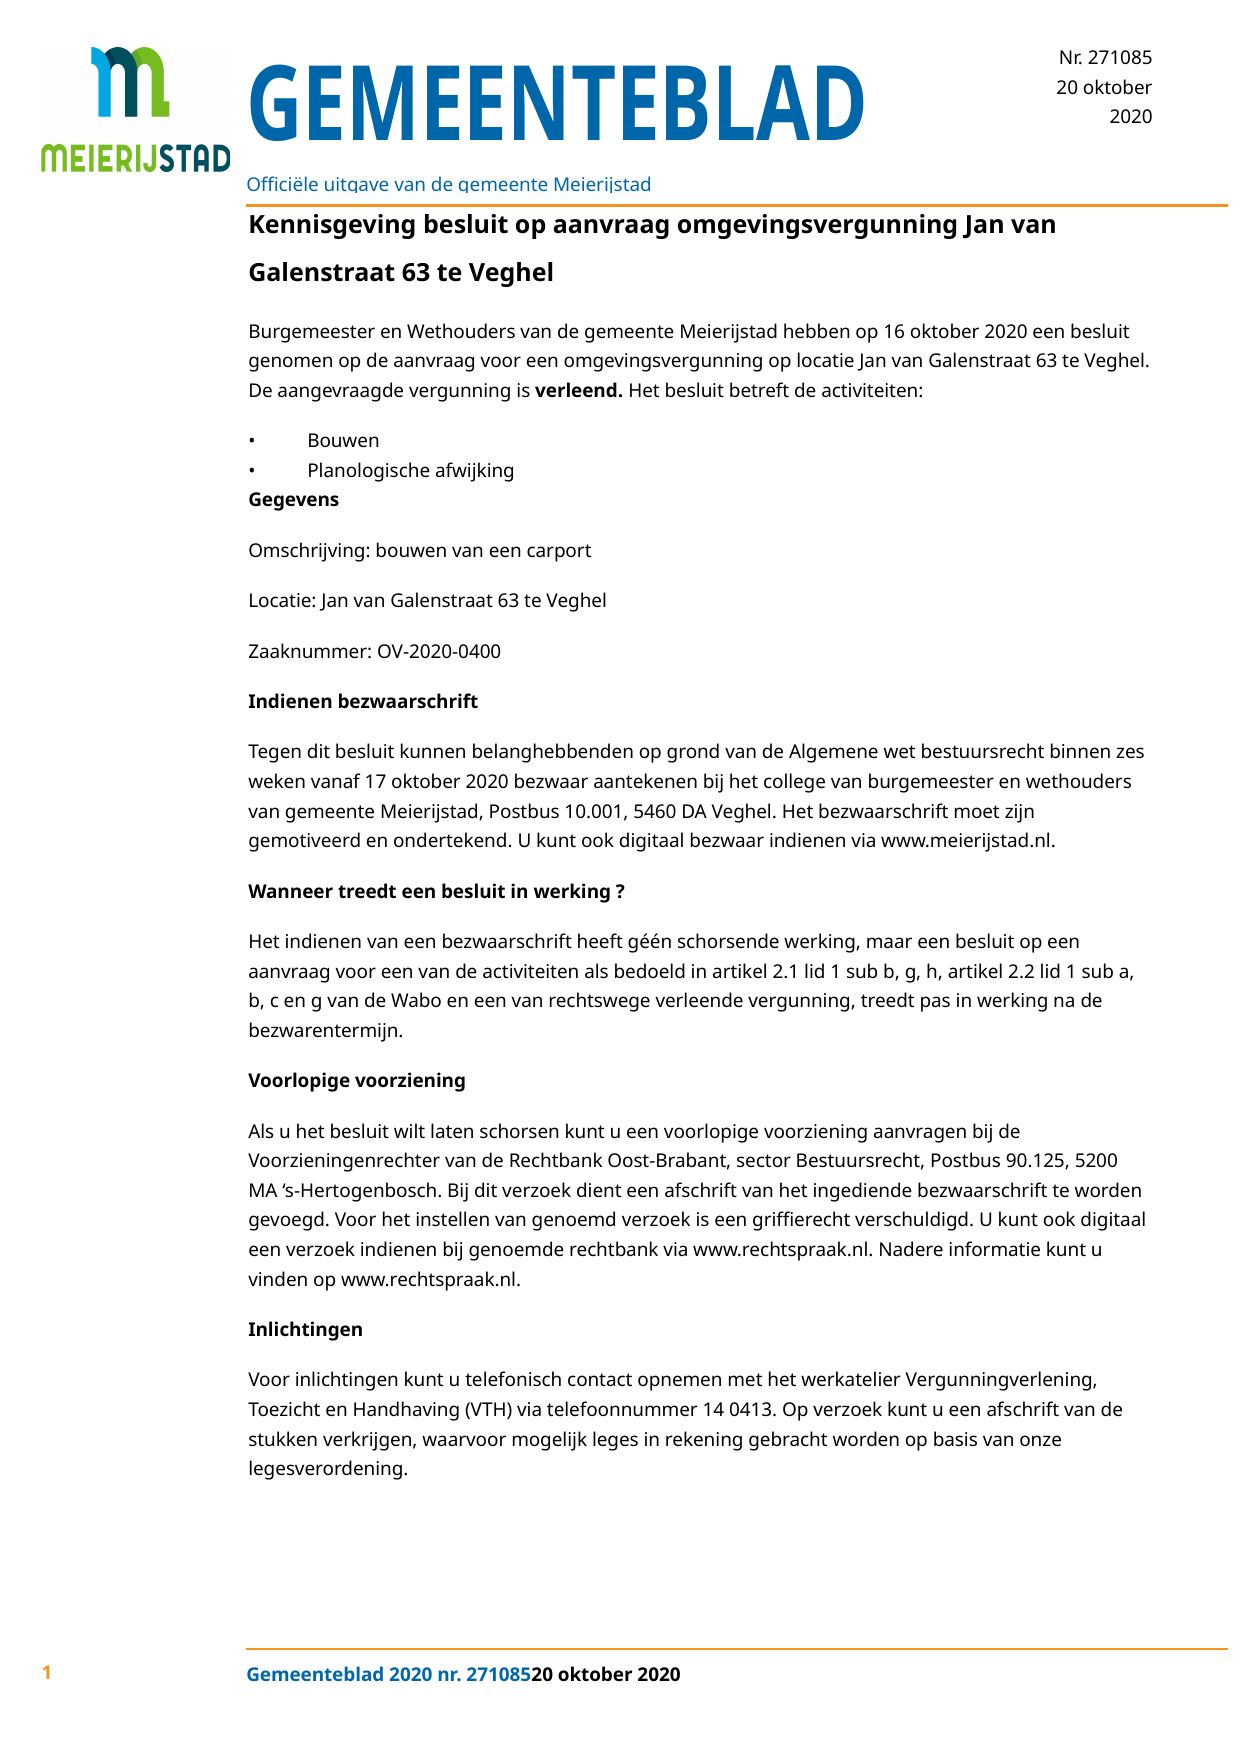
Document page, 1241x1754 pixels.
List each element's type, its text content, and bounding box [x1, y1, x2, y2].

text Kennisgeving besluit op aanvraag omgevingsvergunning Jan van Galenstraat 63 te Veghel [248, 207, 1152, 288]
text Burgemeester en Wethouders van de gemeente Meierijstad hebben op 16 oktober 2020 een besluit genomen op de aanvraag voor een omgevingsvergunning op locatie Jan van Galenstraat 63 te Veghel. De aangevraagde vergunning is verleend. Het besluit betreft de activiteiten: [248, 318, 1152, 403]
text Voor inlichtingen kunt u telefonisch contact opnemen met het werkatelier Vergunningverlening, Toezicht en Handhaving (VTH) via telefoonnummer 14 0413. Op verzoek kunt u een afschrift van de stukken verkrijgen, waarvoor mogelijk leges in rekening gebracht worden op basis van onze legesverordening. [248, 1367, 1152, 1481]
text Locatie: Jan van Galenstraat 63 te Veghel [248, 587, 1152, 613]
list Bouwen [248, 427, 1152, 453]
text Voorlopige voorziening [248, 1067, 1152, 1093]
text Wanneer treedt een besluit in werking ? [248, 878, 1152, 904]
text Tegen dit besluit kunnen belanghebbenden op grond van de Algemene wet bestuursrecht binnen zes weken vanaf 17 oktober 2020 bezwaar aantekenen bij het college van burgemeester en wethouders van gemeente Meierijstad, Postbus 10.001, 5460 DA Veghel. Het bezwaarschrift moet zijn gemotiveerd en ondertekend. U kunt ook digitaal bezwaar indienen via www.meierijstad.nl. [248, 739, 1152, 853]
picture [41, 47, 231, 172]
text Zaaknummer: OV-2020-0400 [248, 638, 1152, 664]
text Inlichtingen [248, 1316, 1152, 1342]
text Als u het besluit wilt laten schorsen kunt u een voorlopige voorziening aanvragen bij de Voorzieningenrechter van de Rechtbank Oost-Brabant, sector Bestuursrecht, Postbus 90.125, 5200 MA ‘s-Hertogenbosch. Bij dit verzoek dient een afschrift van het ingediende bezwaarschrift te worden gevoegd. Voor het instellen van genoemd verzoek is een griffierecht verschuldigd. U kunt ook digitaal een verzoek indienen bij genoemde rechtbank via www.rechtspraak.nl. Nadere informatie kunt u vinden op www.rechtspraak.nl. [248, 1118, 1152, 1292]
text Gegevens [248, 487, 1152, 512]
text Indienen bezwaarschrift [248, 688, 1152, 714]
list Planologische afwijking [248, 457, 1152, 483]
text Omschrijving: bouwen van een carport [248, 537, 1152, 563]
text Het indienen van een bezwaarschrift heeft géén schorsende werking, maar een besluit op een aanvraag voor een van de activiteiten als bedoeld in artikel 2.1 lid 1 sub b, g, h, artikel 2.2 lid 1 sub a, b, c en g van de Wabo en een van rechtswege verleende vergunning, treedt pas in werking na de bezwarentermijn. [248, 928, 1152, 1043]
